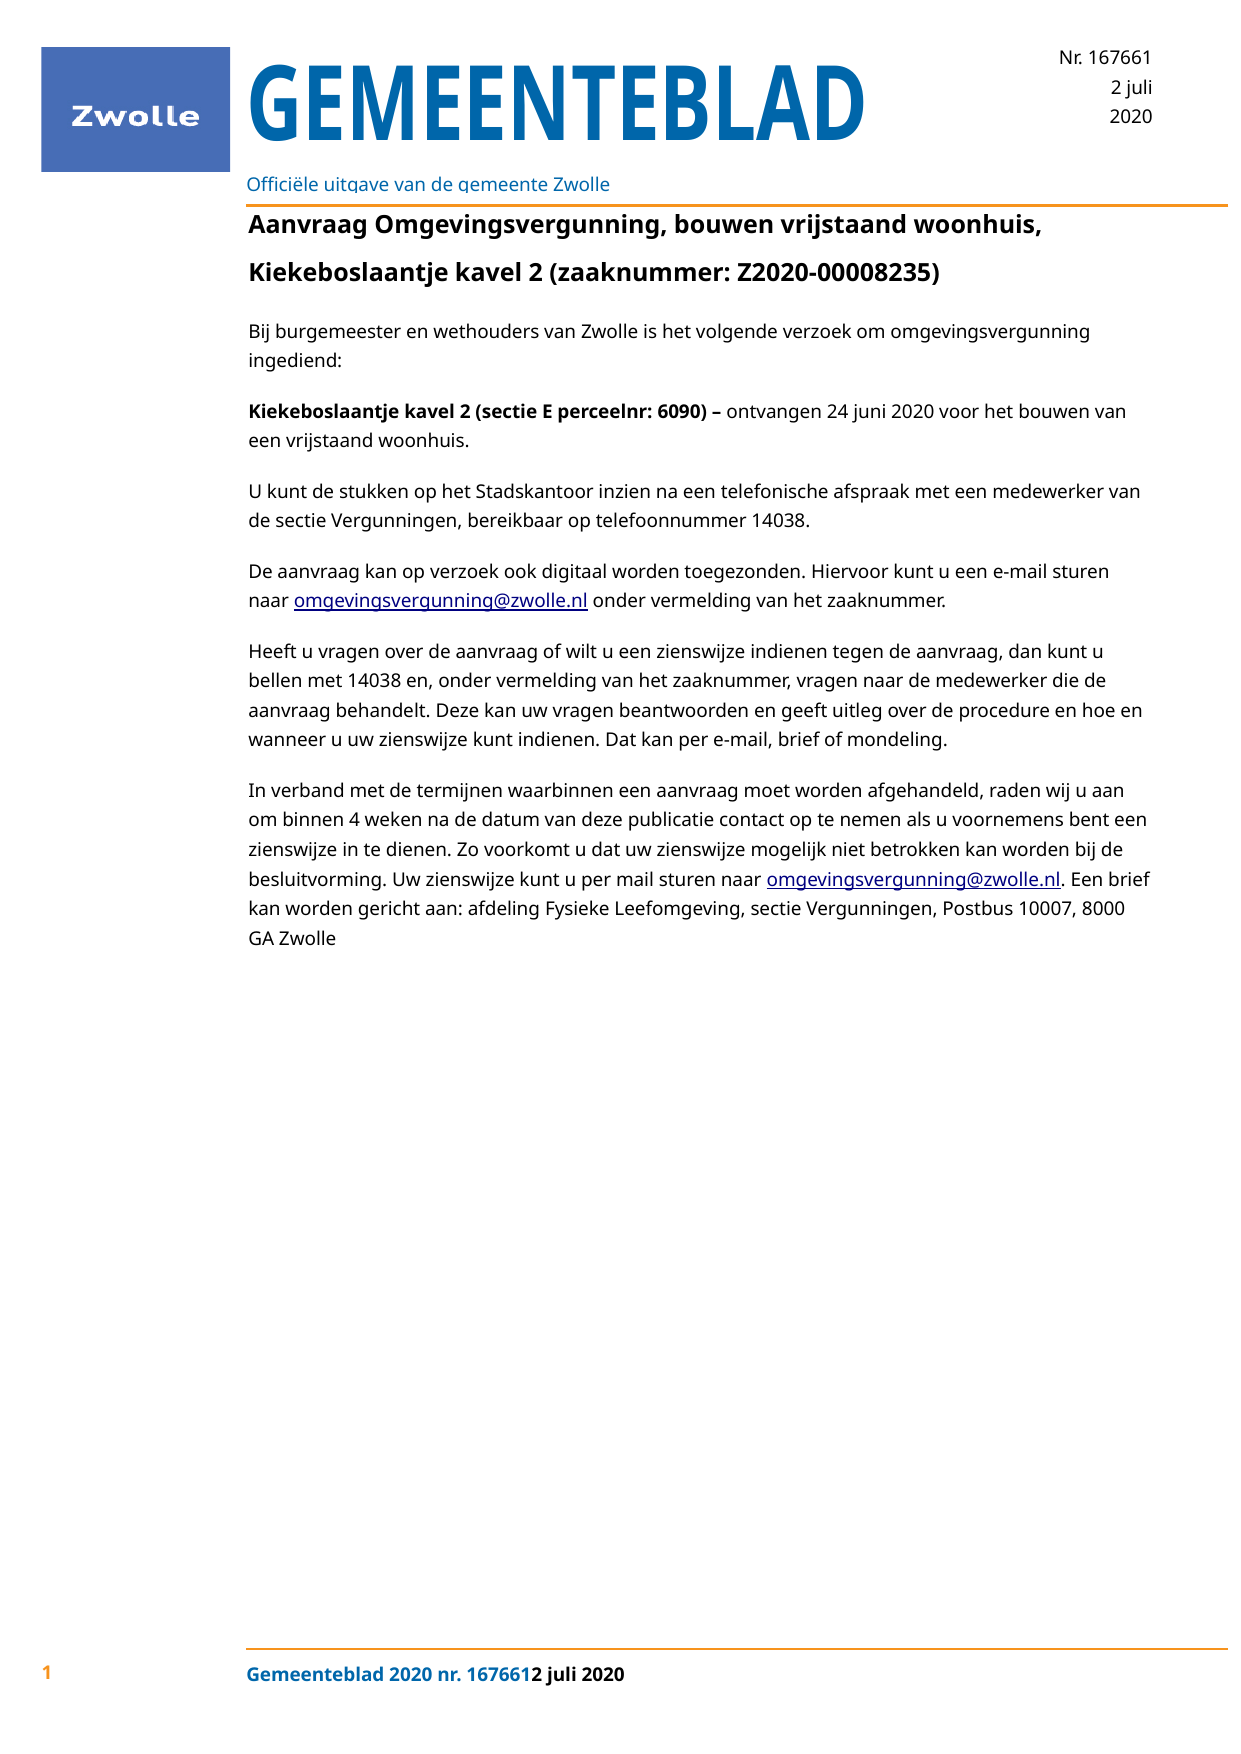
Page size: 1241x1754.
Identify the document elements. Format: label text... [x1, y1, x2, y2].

text De aanvraag kan op verzoek ook digitaal worden toegezonden. Hiervoor kunt u een e-mail sturen naar omgevingsvergunning@zwolle.nl onder vermelding van het zaaknummer. [248, 558, 1152, 613]
text Kiekeboslaantje kavel 2 (sectie E perceelnr: 6090) – ontvangen 24 juni 2020 voor het bouwen van een vrijstaand woonhuis. [248, 398, 1152, 453]
picture [41, 47, 231, 172]
text Aanvraag Omgevingsvergunning, bouwen vrijstaand woonhuis, Kiekeboslaantje kavel 2 (zaaknummer: Z2020-00008235) [248, 207, 1152, 288]
text In verband met de termijnen waarbinnen een aanvraag moet worden afgehandeld, raden wij u aan om binnen 4 weken na de datum van deze publicatie contact op te nemen als u voornemens bent een zienswijze in te dienen. Zo voorkomt u dat uw zienswijze mogelijk niet betrokken kan worden bij de besluitvorming. Uw zienswijze kunt u per mail sturen naar omgevingsvergunning@zwolle.nl. Een brief kan worden gericht aan: afdeling Fysieke Leefomgeving, sectie Vergunningen, Postbus 10007, 8000 GA Zwolle [248, 777, 1152, 951]
text U kunt de stukken op het Stadskantoor inzien na een telefonische afspraak met een medewerker van de sectie Vergunningen, bereikbaar op telefoonnummer 14038. [248, 478, 1152, 533]
text Heeft u vragen over de aanvraag of wilt u een zienswijze indienen tegen de aanvraag, dan kunt u bellen met 14038 en, onder vermelding van het zaaknummer, vragen naar de medewerker die de aanvraag behandelt. Deze kan uw vragen beantwoorden en geeft uitleg over de procedure en hoe en wanneer u uw zienswijze kunt indienen. Dat kan per e-mail, brief of mondeling. [248, 638, 1152, 752]
text Bij burgemeester en wethouders van Zwolle is het volgende verzoek om omgevingsvergunning ingediend: [248, 318, 1152, 373]
